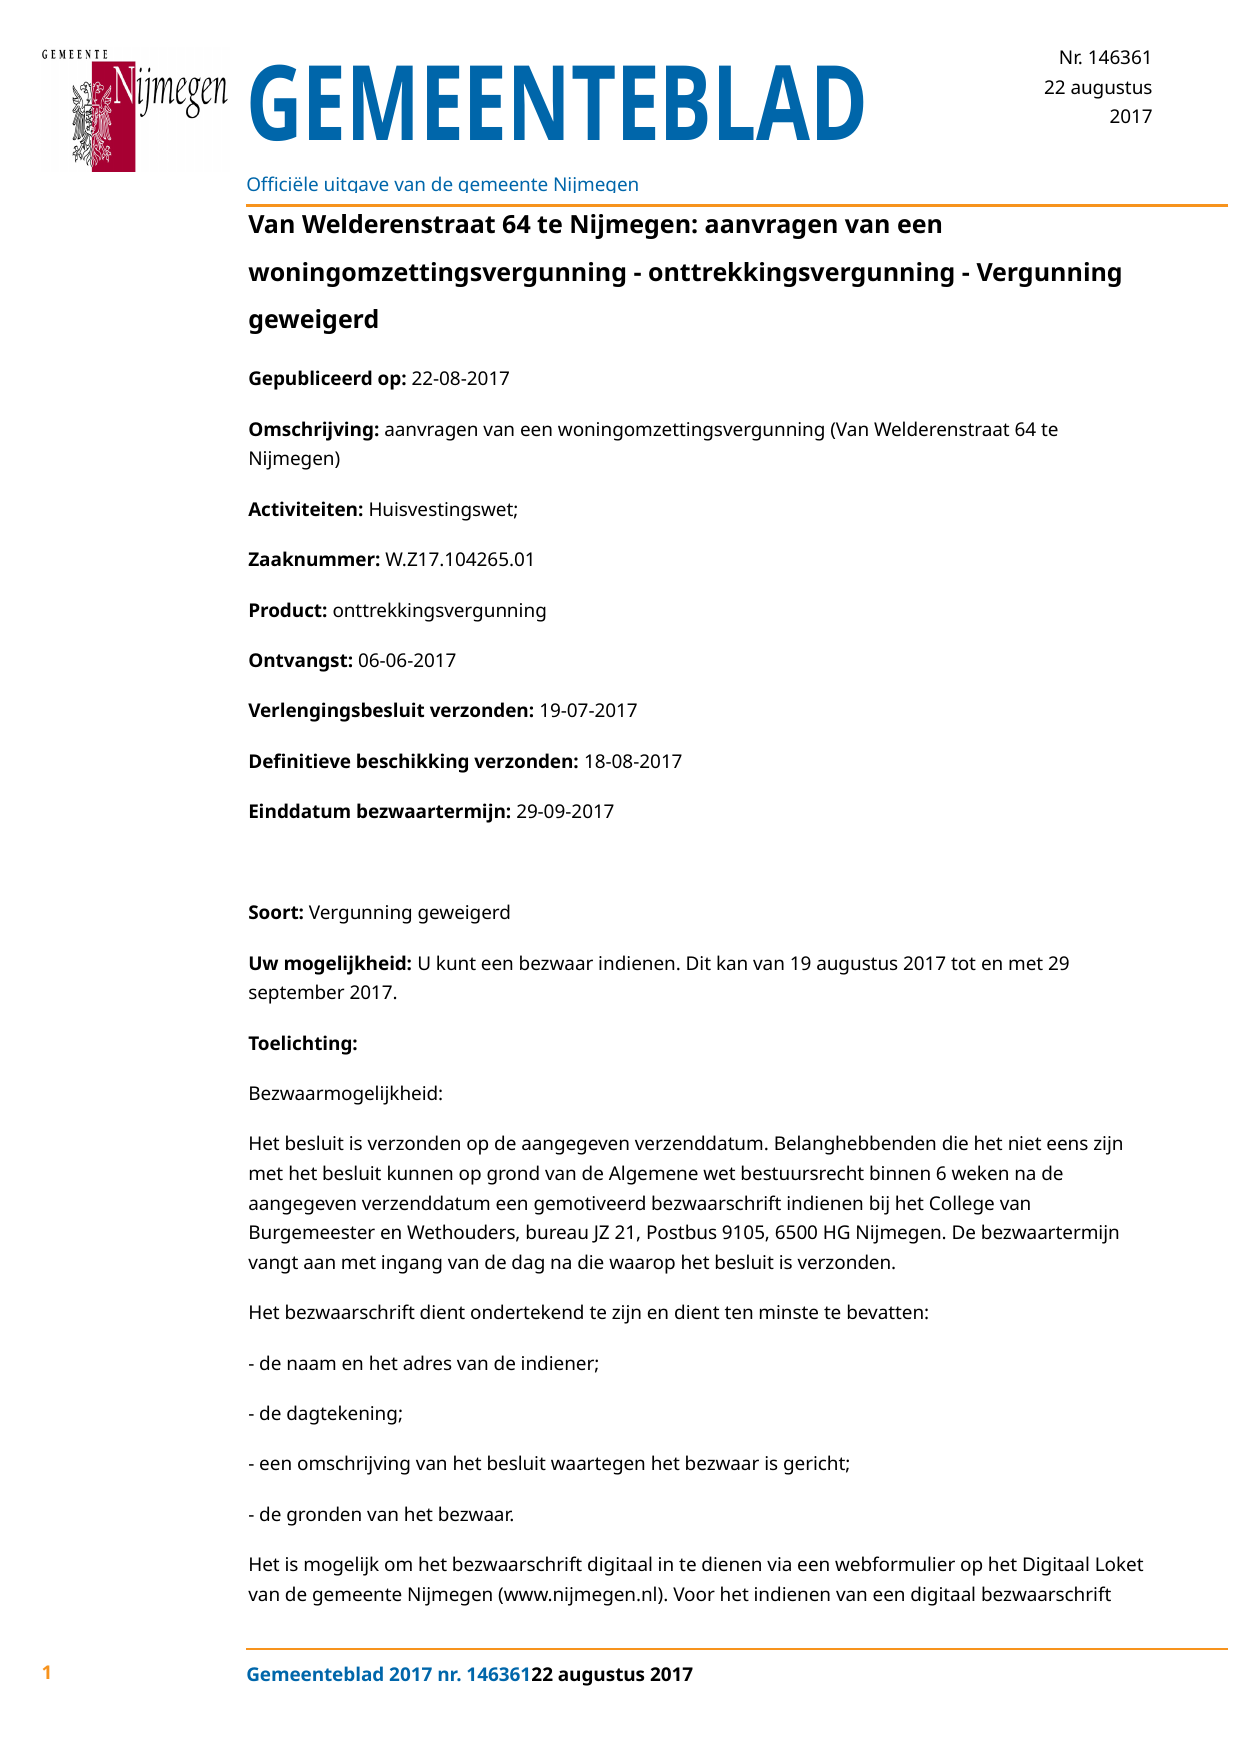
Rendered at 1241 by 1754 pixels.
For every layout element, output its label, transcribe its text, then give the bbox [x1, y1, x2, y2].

text Bezwaarmogelijkheid: [248, 1080, 1152, 1106]
text - de naam en het adres van de indiener; [248, 1350, 1152, 1375]
text Omschrijving: aanvragen van een woningomzettingsvergunning (Van Welderenstraat 64 te Nijmegen) [248, 416, 1152, 471]
text Gepubliceerd op: 22-08-2017 [248, 366, 1152, 391]
text Activiteiten: Huisvestingswet; [248, 496, 1152, 522]
text Het bezwaarschrift dient ondertekend te zijn en dient ten minste te bevatten: [248, 1299, 1152, 1325]
text - een omschrijving van het besluit waartegen het bezwaar is gericht; [248, 1451, 1152, 1476]
picture [41, 47, 231, 172]
text Toelichting: [248, 1030, 1152, 1055]
text Uw mogelijkheid: U kunt een bezwaar indienen. Dit kan van 19 augustus 2017 tot en met 29 september 2017. [248, 950, 1152, 1005]
text Van Welderenstraat 64 te Nijmegen: aanvragen van een woningomzettingsvergunning - onttrekkingsvergunning - Vergunning geweigerd [248, 207, 1152, 336]
text Verlengingsbesluit verzonden: 19-07-2017 [248, 698, 1152, 723]
text Einddatum bezwaartermijn: 29-09-2017 [248, 798, 1152, 824]
text Het besluit is verzonden op de aangegeven verzenddatum. Belanghebbenden die het niet eens zijn met het besluit kunnen op grond van de Algemene wet bestuursrecht binnen 6 weken na de aangegeven verzenddatum een gemotiveerd bezwaarschrift indienen bij het College van Burgemeester en Wethouders, bureau JZ 21, Postbus 9105, 6500 HG Nijmegen. De bezwaartermijn vangt aan met ingang van de dag na die waarop het besluit is verzonden. [248, 1131, 1152, 1274]
text Product: onttrekkingsvergunning [248, 597, 1152, 622]
text Soort: Vergunning geweigerd [248, 899, 1152, 925]
text Ontvangst: 06-06-2017 [248, 647, 1152, 673]
text Het is mogelijk om het bezwaarschrift digitaal in te dienen via een webformulier op het Digitaal Loket van de gemeente Nijmegen (www.nijmegen.nl). Voor het indienen van een digitaal bezwaarschrift [248, 1551, 1152, 1607]
text Zaaknummer: W.Z17.104265.01 [248, 546, 1152, 572]
text Definitieve beschikking verzonden: 18-08-2017 [248, 748, 1152, 774]
text - de dagtekening; [248, 1400, 1152, 1426]
text - de gronden van het bezwaar. [248, 1501, 1152, 1527]
